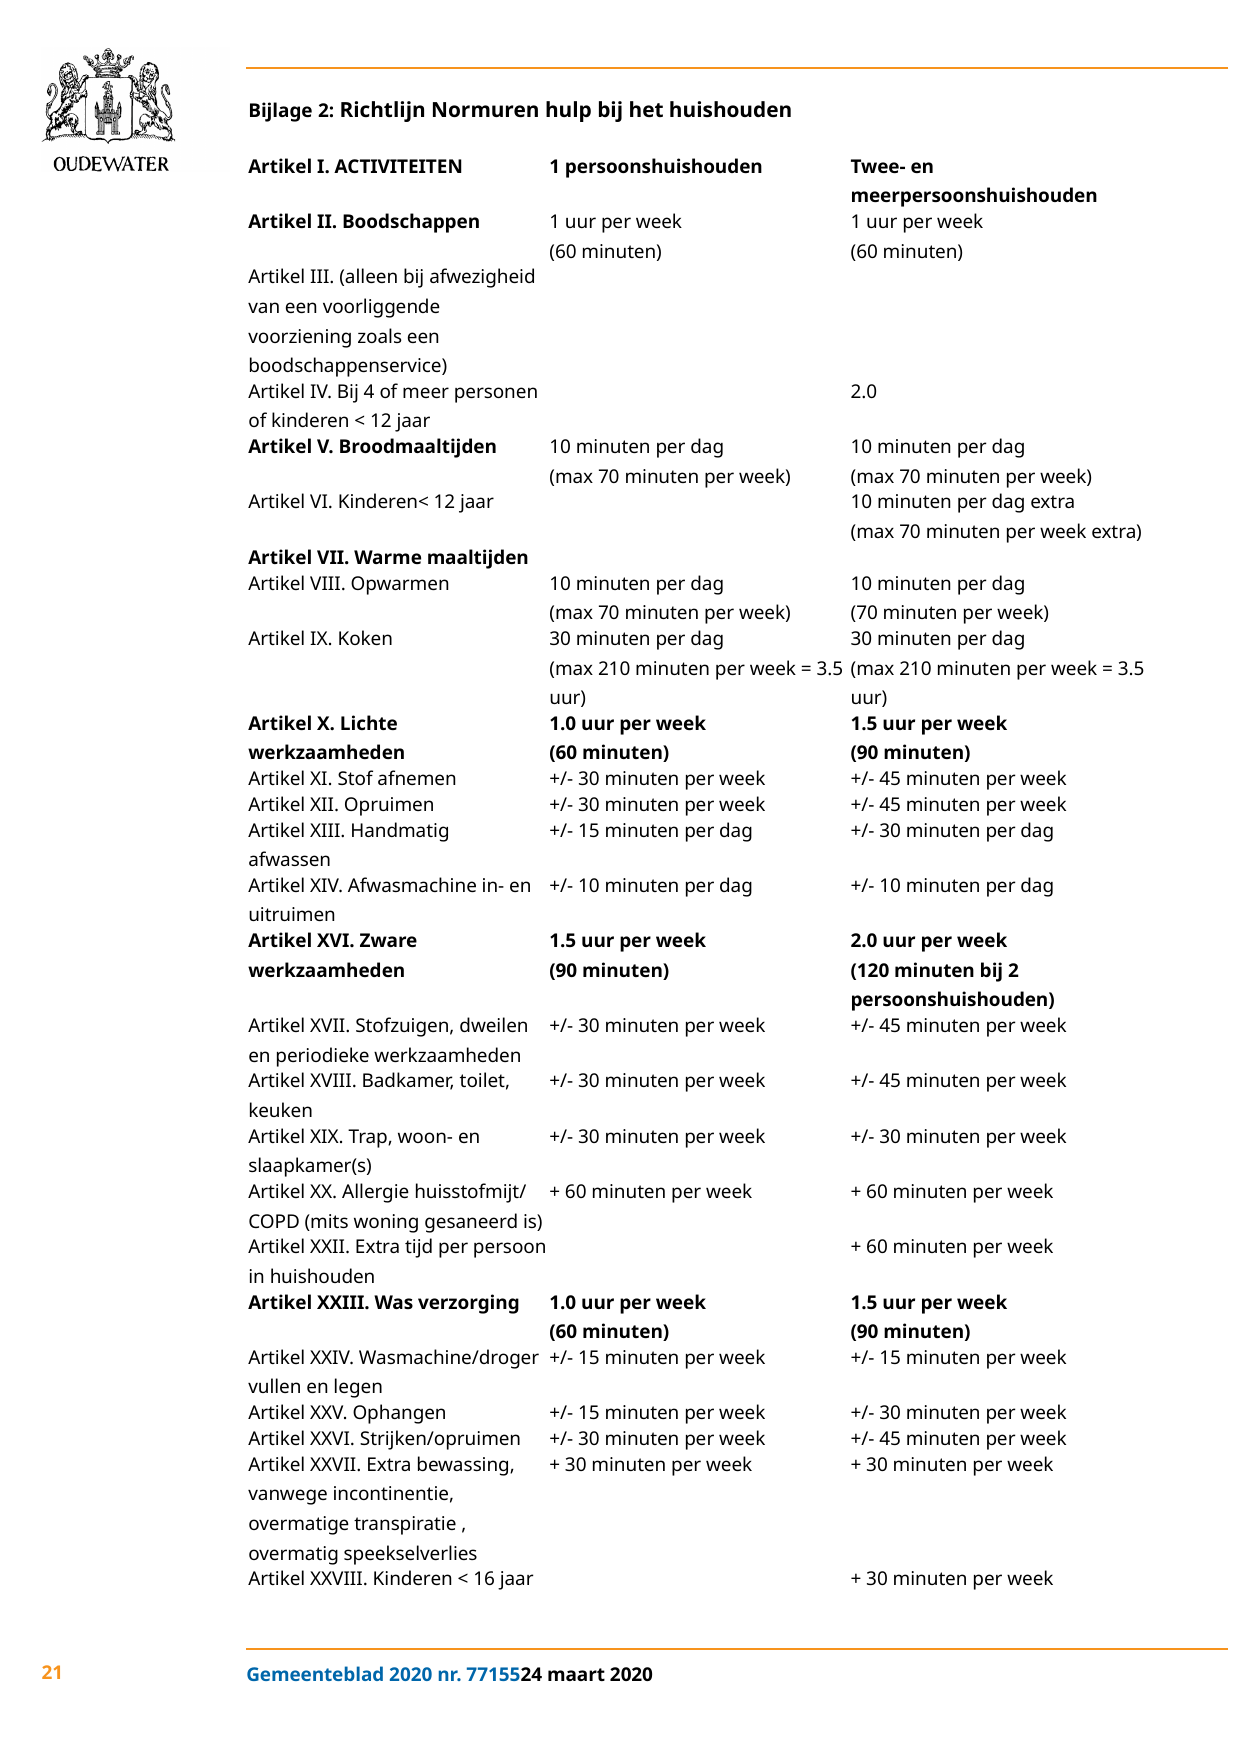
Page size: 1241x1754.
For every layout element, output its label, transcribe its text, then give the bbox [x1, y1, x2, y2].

picture [41, 47, 231, 172]
table_cell 10 minuten per dag (max 70 minuten per week) [850, 434, 1152, 489]
table_cell [549, 544, 1152, 570]
table_cell +/- 30 minuten per week [850, 1400, 1152, 1425]
table_cell + 60 minuten per week [850, 1234, 1152, 1289]
table_cell Artikel XIX. Trap, woon- en slaapkamer(s) [248, 1123, 549, 1178]
table_cell [549, 1234, 850, 1289]
table_cell Artikel XIV. Afwasmachine in- en uitruimen [248, 872, 549, 927]
table_cell Artikel XII. Opruimen [248, 791, 549, 817]
table_cell + 30 minuten per week [850, 1565, 1152, 1591]
table_cell [549, 264, 850, 378]
table_cell Artikel XIII. Handmatig afwassen [248, 817, 549, 872]
table_cell [549, 489, 850, 544]
table_cell Artikel XXII. Extra tijd per persoon in huishouden [248, 1234, 549, 1289]
table_cell +/- 30 minuten per week [549, 791, 850, 817]
table_cell 1.5 uur per week (90 minuten) [850, 1289, 1152, 1344]
table_cell +/- 45 minuten per week [850, 791, 1152, 817]
table_cell Artikel XXV. Ophangen [248, 1400, 549, 1425]
table_cell Artikel III. (alleen bij afwezigheid van een voorliggende voorziening zoals een boodschappenservice) [248, 264, 549, 378]
table_cell 1 uur per week (60 minuten) [850, 208, 1152, 264]
table_header 1 persoonshuishouden [549, 153, 850, 208]
table_cell +/- 30 minuten per week [549, 765, 850, 791]
table_cell 1.0 uur per week (60 minuten) [549, 1289, 850, 1344]
table_cell 10 minuten per dag (max 70 minuten per week) [549, 434, 850, 489]
table_cell Artikel XI. Stof afnemen [248, 765, 549, 791]
table_header Twee- en meerpersoonshuishouden [850, 153, 1152, 208]
table_cell 1.0 uur per week (60 minuten) [549, 710, 850, 765]
table_cell 1.5 uur per week (90 minuten) [549, 928, 850, 1012]
table_cell Artikel X. Lichte werkzaamheden [248, 710, 549, 765]
table_cell 2.0 [850, 378, 1152, 433]
table_header Artikel I. ACTIVITEITEN [248, 153, 549, 208]
table_cell +/- 30 minuten per dag [850, 817, 1152, 872]
table_cell Artikel V. Broodmaaltijden [248, 434, 549, 489]
table_cell 1.5 uur per week (90 minuten) [850, 710, 1152, 765]
table_cell +/- 45 minuten per week [850, 1068, 1152, 1123]
table_cell +/- 30 minuten per week [549, 1123, 850, 1178]
table_cell +/- 10 minuten per dag [850, 872, 1152, 927]
table_cell + 60 minuten per week [850, 1178, 1152, 1233]
table_cell 1 uur per week (60 minuten) [549, 208, 850, 264]
table_cell +/- 30 minuten per week [850, 1123, 1152, 1178]
table_cell Artikel II. Boodschappen [248, 208, 549, 264]
table_cell +/- 30 minuten per week [549, 1425, 850, 1451]
text Bijlage 2: Richtlijn Normuren hulp bij het huishouden [248, 95, 1152, 123]
table_cell Artikel XVIII. Badkamer, toilet, keuken [248, 1068, 549, 1123]
table_cell 10 minuten per dag extra (max 70 minuten per week extra) [850, 489, 1152, 544]
table_cell 30 minuten per dag (max 210 minuten per week = 3.5 uur) [850, 625, 1152, 710]
table_cell + 60 minuten per week [549, 1178, 850, 1233]
table_cell +/- 15 minuten per week [549, 1400, 850, 1425]
table_cell Artikel IV. Bij 4 of meer personen of kinderen < 12 jaar [248, 378, 549, 433]
table_cell +/- 15 minuten per week [850, 1344, 1152, 1399]
table_cell Artikel IX. Koken [248, 625, 549, 710]
table_cell +/- 15 minuten per dag [549, 817, 850, 872]
table_cell +/- 30 minuten per week [549, 1012, 850, 1068]
table_cell + 30 minuten per week [850, 1451, 1152, 1565]
table_cell Artikel XXVIII. Kinderen < 16 jaar [248, 1565, 549, 1591]
table_cell +/- 30 minuten per week [549, 1068, 850, 1123]
table_cell Artikel VII. Warme maaltijden [248, 544, 549, 570]
table_cell Artikel XVI. Zware werkzaamheden [248, 928, 549, 1012]
table_cell [549, 1565, 850, 1591]
table_cell Artikel XXVII. Extra bewassing, vanwege incontinentie, overmatige transpiratie , overmatig speekselverlies [248, 1451, 549, 1565]
table_cell 10 minuten per dag (max 70 minuten per week) [549, 570, 850, 625]
table_cell 2.0 uur per week (120 minuten bij 2 persoonshuishouden) [850, 928, 1152, 1012]
table_cell Artikel VI. Kinderen< 12 jaar [248, 489, 549, 544]
table_cell +/- 45 minuten per week [850, 765, 1152, 791]
table_cell 30 minuten per dag (max 210 minuten per week = 3.5 uur) [549, 625, 850, 710]
table_cell + 30 minuten per week [549, 1451, 850, 1565]
table_cell +/- 45 minuten per week [850, 1012, 1152, 1068]
table_cell +/- 10 minuten per dag [549, 872, 850, 927]
table_cell Artikel XXIII. Was verzorging [248, 1289, 549, 1344]
table_cell +/- 15 minuten per week [549, 1344, 850, 1399]
table_cell Artikel XXVI. Strijken/opruimen [248, 1425, 549, 1451]
table_cell Artikel XX. Allergie huisstofmijt/ COPD (mits woning gesaneerd is) [248, 1178, 549, 1233]
table_cell +/- 45 minuten per week [850, 1425, 1152, 1451]
table_cell [850, 264, 1152, 378]
table_cell Artikel VIII. Opwarmen [248, 570, 549, 625]
table_cell Artikel XXIV. Wasmachine/droger vullen en legen [248, 1344, 549, 1399]
table_cell [549, 378, 850, 433]
table_cell 10 minuten per dag (70 minuten per week) [850, 570, 1152, 625]
table_cell Artikel XVII. Stofzuigen, dweilen en periodieke werkzaamheden [248, 1012, 549, 1068]
